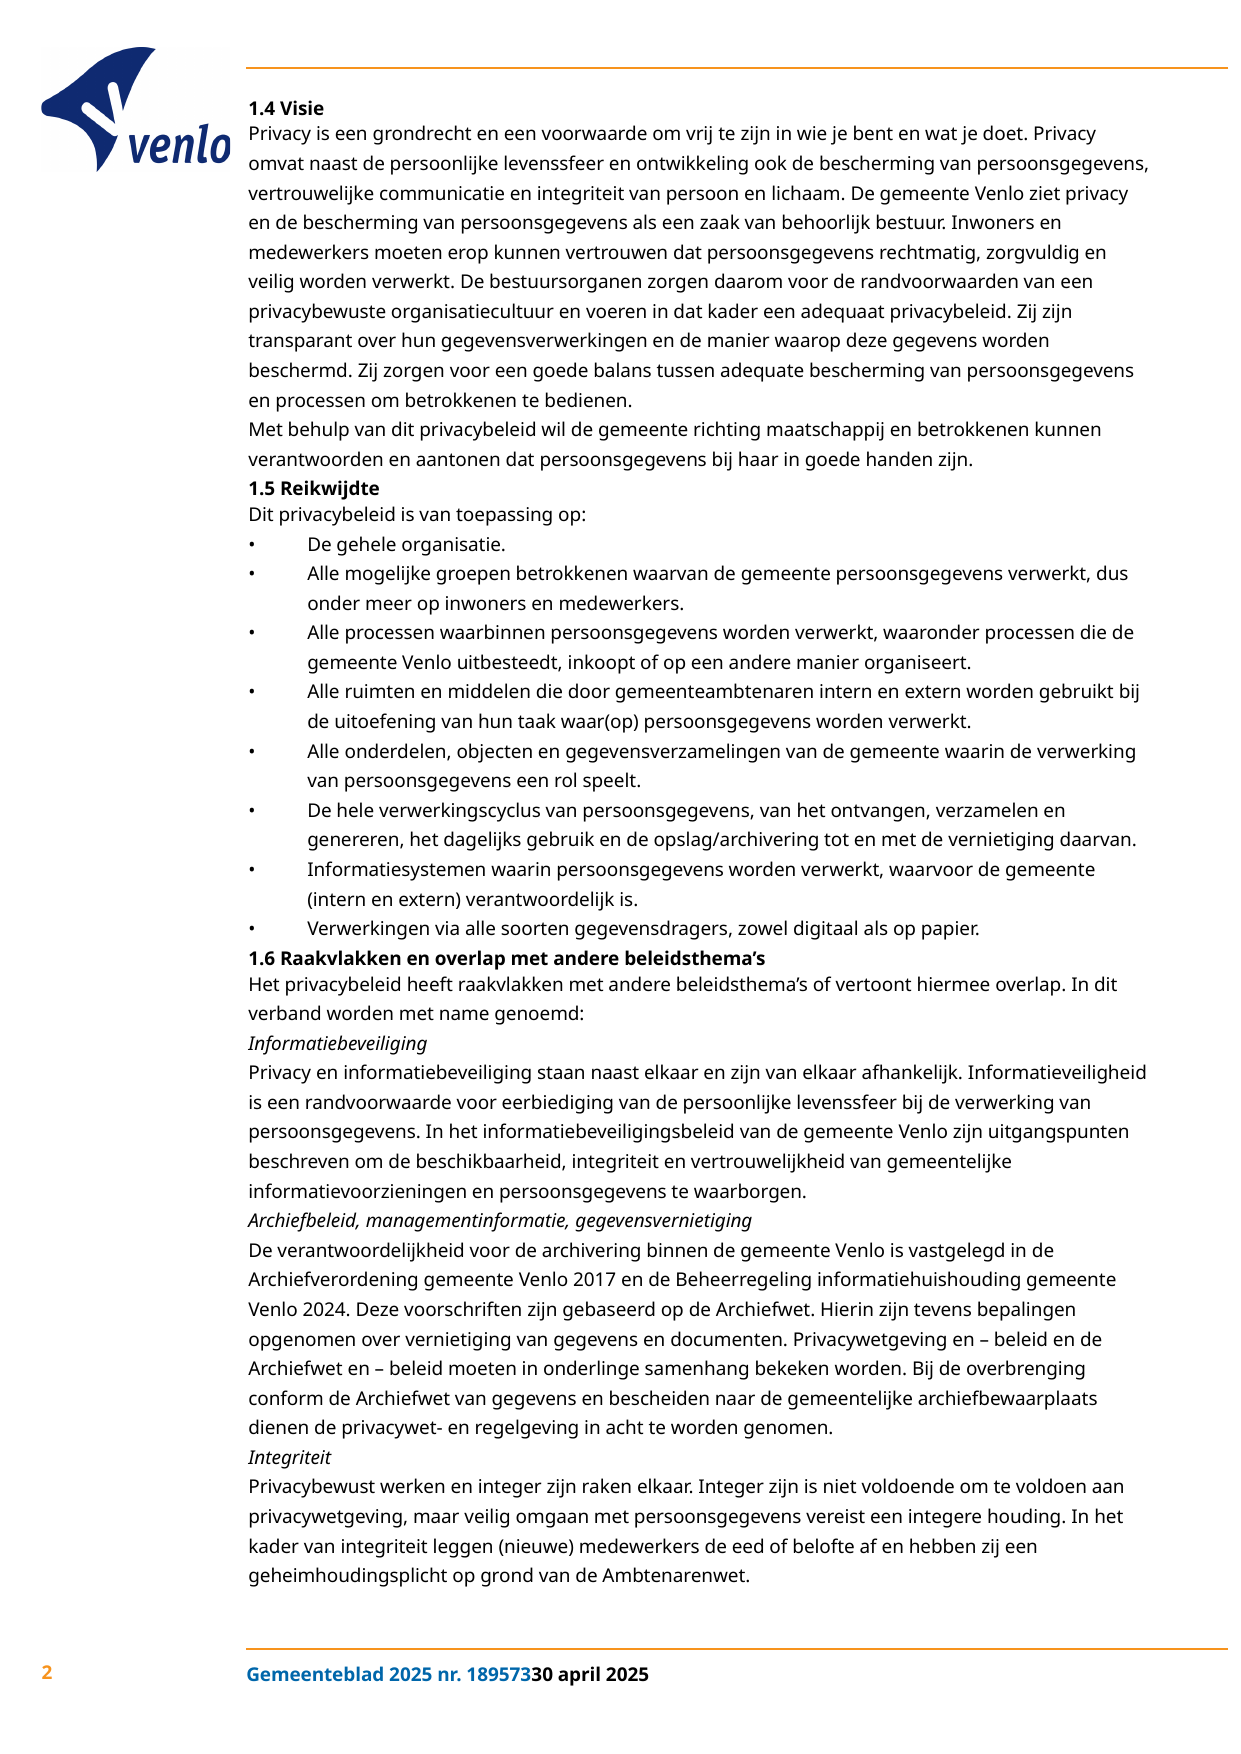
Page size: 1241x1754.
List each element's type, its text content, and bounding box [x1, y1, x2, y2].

text 1.4 Visie [248, 95, 1152, 121]
list Alle onderdelen, objecten en gegevensverzamelingen van de gemeente waarin de verwerking van persoonsgegevens een rol speelt. [248, 738, 1152, 793]
text Archiefbeleid, managementinformatie, gegevensvernietiging [248, 1207, 1152, 1233]
text Informatiebeveiliging [248, 1030, 1152, 1056]
text Integriteit [248, 1444, 1152, 1470]
text De verantwoordelijkheid voor de archivering binnen de gemeente Venlo is vastgelegd in de Archiefverordening gemeente Venlo 2017 en de Beheerregeling informatiehuishouding gemeente Venlo 2024. Deze voorschriften zijn gebaseerd op de Archiefwet. Hierin zijn tevens bepalingen opgenomen over vernietiging van gegevens en documenten. Privacywetgeving en – beleid en de Archiefwet en – beleid moeten in onderlinge samenhang bekeken worden. Bij de overbrenging conform de Archiefwet van gegevens en bescheiden naar de gemeentelijke archiefbewaarplaats dienen de privacywet- en regelgeving in acht te worden genomen. [248, 1237, 1152, 1440]
list Alle mogelijke groepen betrokkenen waarvan de gemeente persoonsgegevens verwerkt, dus onder meer op inwoners en medewerkers. [248, 560, 1152, 616]
list De hele verwerkingscyclus van persoonsgegevens, van het ontvangen, verzamelen en genereren, het dagelijks gebruik en de opslag/archivering tot en met de vernietiging daarvan. [248, 797, 1152, 852]
text 1.5 Reikwijdte [248, 476, 1152, 501]
list Alle processen waarbinnen persoonsgegevens worden verwerkt, waaronder processen die de gemeente Venlo uitbesteedt, inkoopt of op een andere manier organiseert. [248, 619, 1152, 675]
list Informatiesystemen waarin persoonsgegevens worden verwerkt, waarvoor de gemeente (intern en extern) verantwoordelijk is. [248, 856, 1152, 912]
list Verwerkingen via alle soorten gegevensdragers, zowel digitaal als op papier. [248, 915, 1152, 941]
text Privacybewust werken en integer zijn raken elkaar. Integer zijn is niet voldoende om te voldoen aan privacywetgeving, maar veilig omgaan met persoonsgegevens vereist een integere houding. In het kader van integriteit leggen (nieuwe) medewerkers de eed of belofte af en hebben zij een geheimhoudingsplicht op grond van de Ambtenarenwet. [248, 1474, 1152, 1588]
text Met behulp van dit privacybeleid wil de gemeente richting maatschappij en betrokkenen kunnen verantwoorden en aantonen dat persoonsgegevens bij haar in goede handen zijn. [248, 416, 1152, 472]
text Dit privacybeleid is van toepassing op: [248, 501, 1152, 527]
text Privacy is een grondrecht en een voorwaarde om vrij te zijn in wie je bent en wat je doet. Privacy omvat naast de persoonlijke levenssfeer en ontwikkeling ook de bescherming van persoonsgegevens, vertrouwelijke communicatie en integriteit van persoon en lichaam. De gemeente Venlo ziet privacy en de bescherming van persoonsgegevens als een zaak van behoorlijk bestuur. Inwoners en medewerkers moeten erop kunnen vertrouwen dat persoonsgegevens rechtmatig, zorgvuldig en veilig worden verwerkt. De bestuursorganen zorgen daarom voor de randvoorwaarden van een privacybewuste organisatiecultuur en voeren in dat kader een adequaat privacybeleid. Zij zijn transparant over hun gegevensverwerkingen en de manier waarop deze gegevens worden beschermd. Zij zorgen voor een goede balans tussen adequate bescherming van persoonsgegevens en processen om betrokkenen te bedienen. [248, 121, 1152, 412]
text Het privacybeleid heeft raakvlakken met andere beleidsthema’s of vertoont hiermee overlap. In dit verband worden met name genoemd: [248, 971, 1152, 1026]
text Privacy en informatiebeveiliging staan naast elkaar en zijn van elkaar afhankelijk. Informatieveiligheid is een randvoorwaarde voor eerbiediging van de persoonlijke levenssfeer bij de verwerking van persoonsgegevens. In het informatiebeveiligingsbeleid van de gemeente Venlo zijn uitgangspunten beschreven om de beschikbaarheid, integriteit en vertrouwelijkheid van gemeentelijke informatievoorzieningen en persoonsgegevens te waarborgen. [248, 1059, 1152, 1203]
picture [41, 47, 231, 172]
list De gehele organisatie. [248, 531, 1152, 557]
list Alle ruimten en middelen die door gemeenteambtenaren intern en extern worden gebruikt bij de uitoefening van hun taak waar(op) persoonsgegevens worden verwerkt. [248, 679, 1152, 734]
text 1.6 Raakvlakken en overlap met andere beleidsthema’s [248, 945, 1152, 971]
